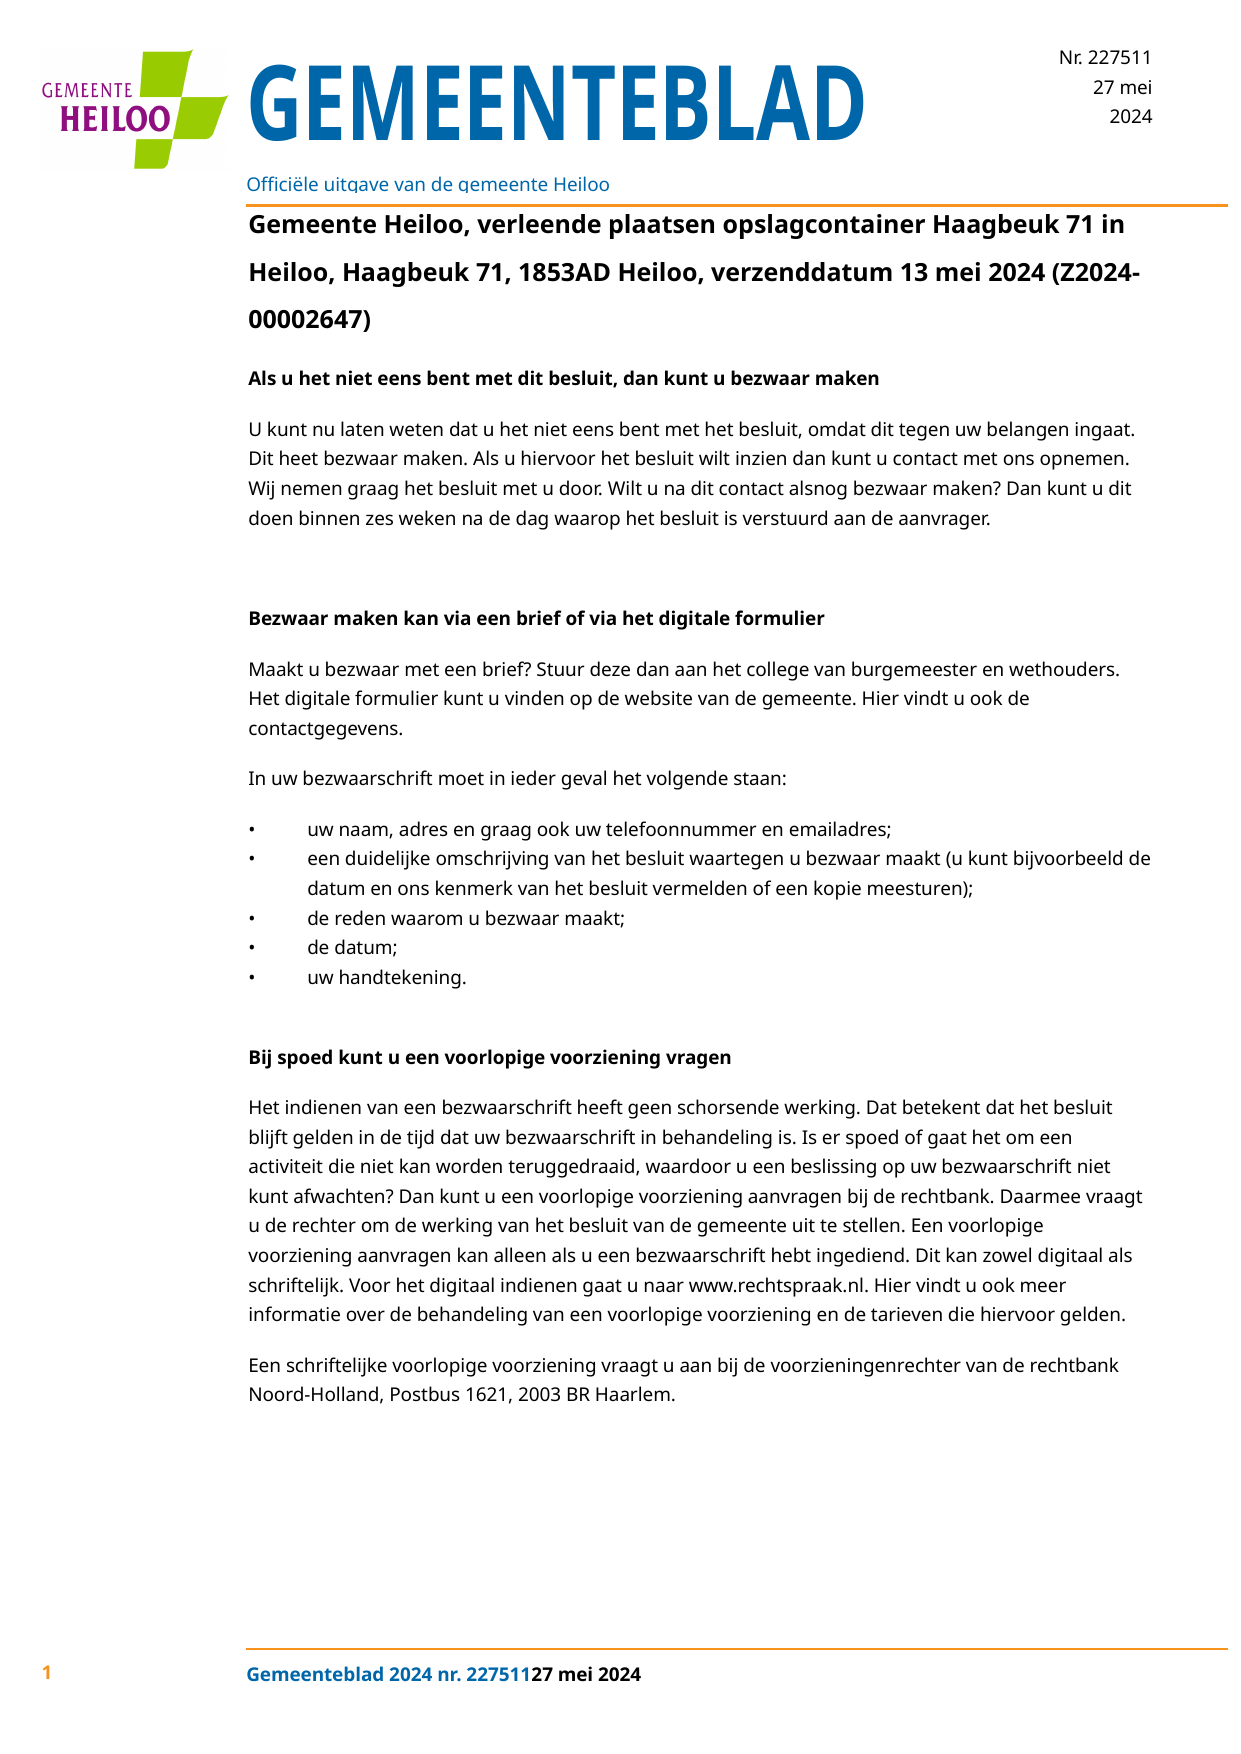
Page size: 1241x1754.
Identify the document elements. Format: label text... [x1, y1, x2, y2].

text Maakt u bezwaar met een brief? Stuur deze dan aan het college van burgemeester en wethouders. Het digitale formulier kunt u vinden op de website van de gemeente. Hier vindt u ook de contactgegevens. [248, 656, 1152, 741]
list de reden waarom u bezwaar maakt; [248, 905, 1152, 930]
text Bij spoed kunt u een voorlopige voorziening vragen [248, 1044, 1152, 1069]
text U kunt nu laten weten dat u het niet eens bent met het besluit, omdat dit tegen uw belangen ingaat. Dit heet bezwaar maken. Als u hiervoor het besluit wilt inzien dan kunt u contact met ons opnemen. Wij nemen graag het besluit met u door. Wilt u na dit contact alsnog bezwaar maken? Dan kunt u dit doen binnen zes weken na de dag waarop het besluit is verstuurd aan de aanvrager. [248, 416, 1152, 530]
list uw handtekening. [248, 964, 1152, 989]
list de datum; [248, 934, 1152, 960]
text Bezwaar maken kan via een brief of via het digitale formulier [248, 606, 1152, 631]
text In uw bezwaarschrift moet in ieder geval het volgende staan: [248, 766, 1152, 791]
text Als u het niet eens bent met dit besluit, dan kunt u bezwaar maken [248, 366, 1152, 391]
text Gemeente Heiloo, verleende plaatsen opslagcontainer Haagbeuk 71 in Heiloo, Haagbeuk 71, 1853AD Heiloo, verzenddatum 13 mei 2024 (Z2024-00002647) [248, 207, 1152, 336]
list een duidelijke omschrijving van het besluit waartegen u bezwaar maakt (u kunt bijvoorbeeld de datum en ons kenmerk van het besluit vermelden of een kopie meesturen); [248, 846, 1152, 901]
list uw naam, adres en graag ook uw telefoonnummer en emailadres; [248, 816, 1152, 842]
picture [41, 47, 231, 172]
text Een schriftelijke voorlopige voorziening vraagt u aan bij de voorzieningenrechter van de rechtbank Noord-Holland, Postbus 1621, 2003 BR Haarlem. [248, 1352, 1152, 1407]
text Het indienen van een bezwaarschrift heeft geen schorsende werking. Dat betekent dat het besluit blijft gelden in de tijd dat uw bezwaarschrift in behandeling is. Is er spoed of gaat het om een activiteit die niet kan worden teruggedraaid, waardoor u een beslissing op uw bezwaarschrift niet kunt afwachten? Dan kunt u een voorlopige voorziening aanvragen bij de rechtbank. Daarmee vraagt u de rechter om de werking van het besluit van de gemeente uit te stellen. Een voorlopige voorziening aanvragen kan alleen als u een bezwaarschrift hebt ingediend. Dit kan zowel digitaal als schriftelijk. Voor het digitaal indienen gaat u naar www.rechtspraak.nl. Hier vindt u ook meer informatie over de behandeling van een voorlopige voorziening en de tarieven die hiervoor gelden. [248, 1094, 1152, 1327]
